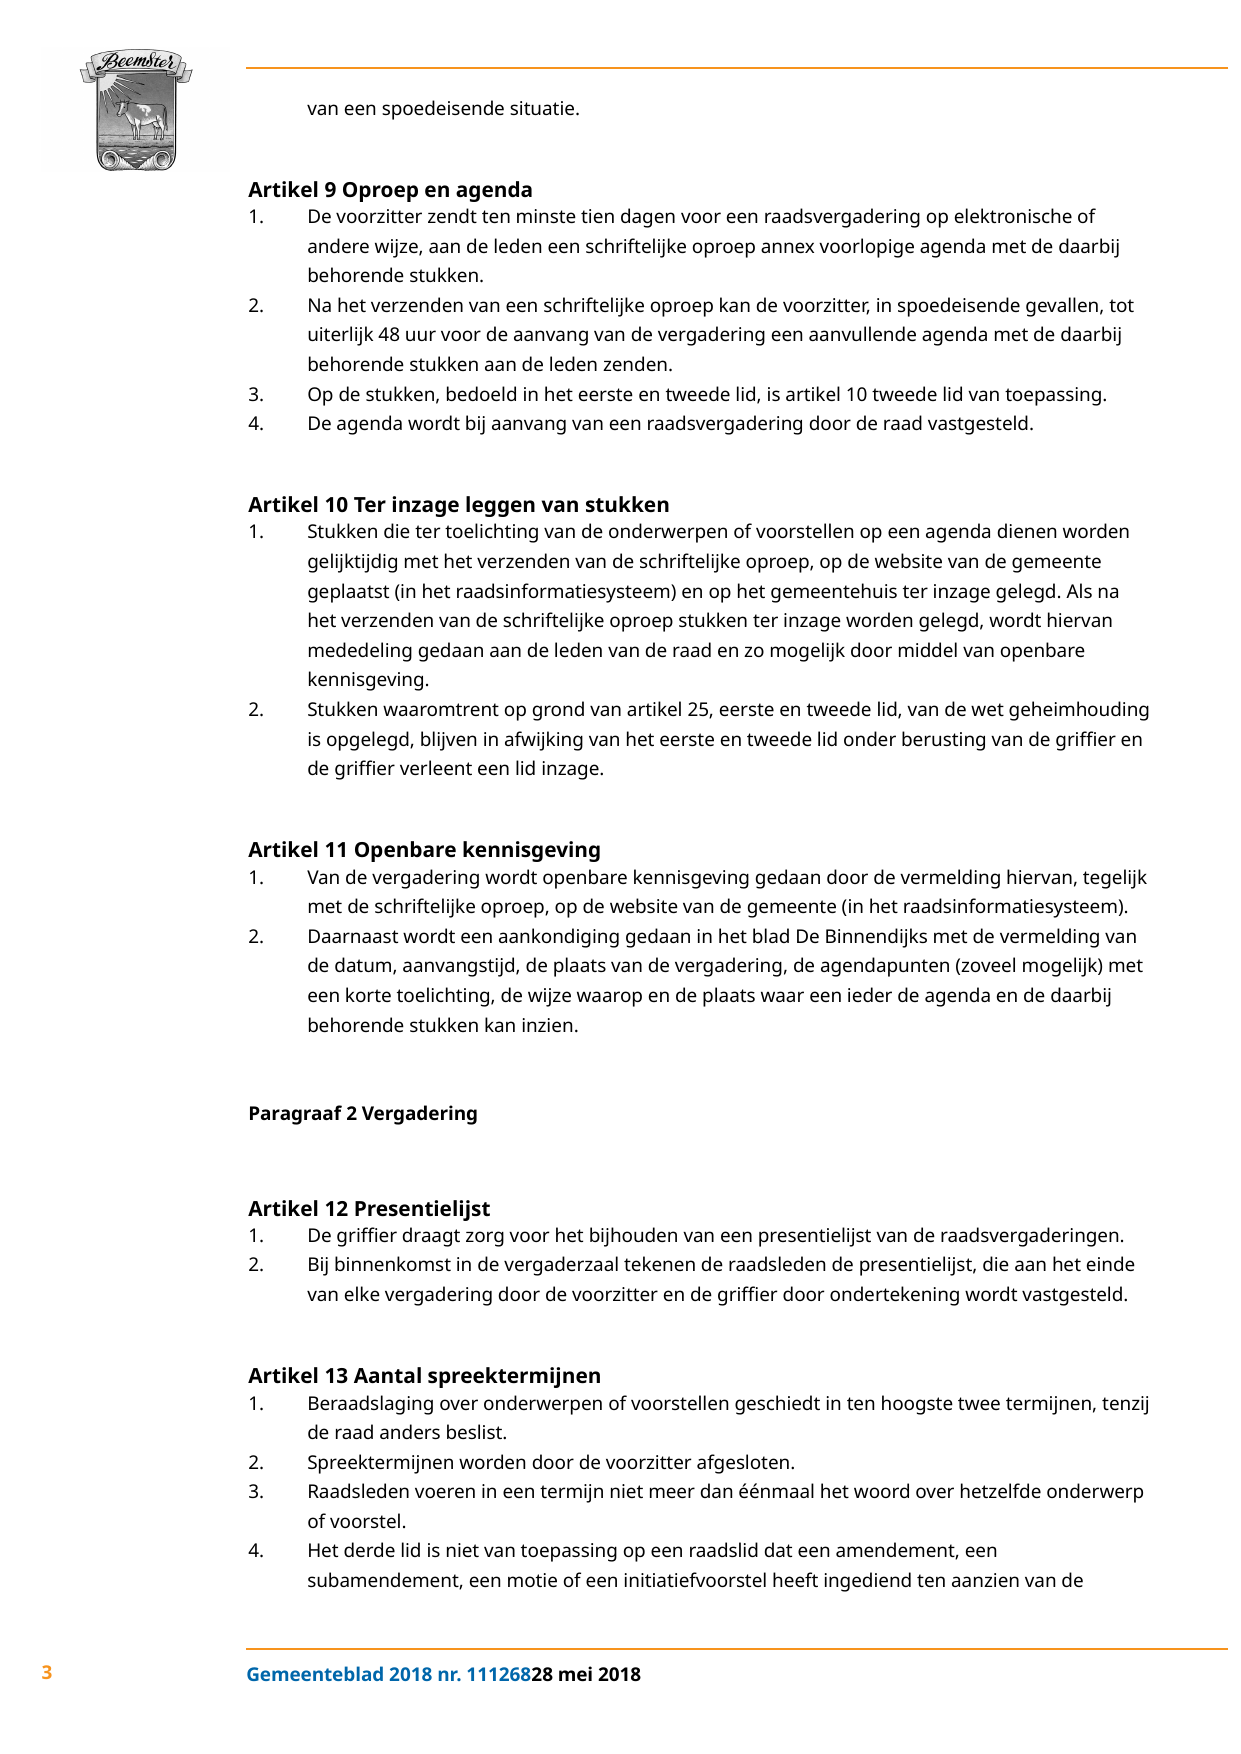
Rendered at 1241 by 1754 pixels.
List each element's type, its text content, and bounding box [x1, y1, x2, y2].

picture [41, 47, 231, 172]
list Stukken die ter toelichting van de onderwerpen of voorstellen op een agenda dienen worden gelijktijdig met het verzenden van de schriftelijke oproep, op de website van de gemeente geplaatst (in het raadsinformatiesysteem) en op het gemeentehuis ter inzage gelegd. Als na het verzenden van de schriftelijke oproep stukken ter inzage worden gelegd, wordt hiervan mededeling gedaan aan de leden van de raad en zo mogelijk door middel van openbare kennisgeving. [248, 519, 1152, 692]
list Beraadslaging over onderwerpen of voorstellen geschiedt in ten hoogste twee termijnen, tenzij de raad anders beslist. [248, 1390, 1152, 1445]
list van een spoedeisende situatie. [248, 95, 1152, 121]
text Artikel 11 Openbare kennisgeving [248, 835, 1152, 864]
text Artikel 9 Oproep en agenda [248, 175, 1152, 203]
list Na het verzenden van een schriftelijke oproep kan de voorzitter, in spoedeisende gevallen, tot uiterlijk 48 uur voor de aanvang van de vergadering een aanvullende agenda met de daarbij behorende stukken aan de leden zenden. [248, 292, 1152, 377]
list Raadsleden voeren in een termijn niet meer dan éénmaal het woord over hetzelfde onderwerp of voorstel. [248, 1478, 1152, 1534]
list Spreektermijnen worden door de voorzitter afgesloten. [248, 1449, 1152, 1474]
list De voorzitter zendt ten minste tien dagen voor een raadsvergadering op elektronische of andere wijze, aan de leden een schriftelijke oproep annex voorlopige agenda met de daarbij behorende stukken. [248, 203, 1152, 288]
list De agenda wordt bij aanvang van een raadsvergadering door de raad vastgesteld. [248, 410, 1152, 436]
list Het derde lid is niet van toepassing op een raadslid dat een amendement, een subamendement, een motie of een initiatiefvoorstel heeft ingediend ten aanzien van de [248, 1538, 1152, 1593]
text Artikel 12 Presentielijst [248, 1194, 1152, 1222]
list Op de stukken, bedoeld in het eerste en tweede lid, is artikel 10 tweede lid van toepassing. [248, 381, 1152, 406]
list Van de vergadering wordt openbare kennisgeving gedaan door de vermelding hiervan, tegelijk met de schriftelijke oproep, op de website van de gemeente (in het raadsinformatiesysteem). [248, 864, 1152, 919]
text Paragraaf 2 Vergadering [248, 1101, 1152, 1126]
text Artikel 13 Aantal spreektermijnen [248, 1361, 1152, 1390]
list Stukken waaromtrent op grond van artikel 25, eerste en tweede lid, van de wet geheimhouding is opgelegd, blijven in afwijking van het eerste en tweede lid onder berusting van de griffier en de griffier verleent een lid inzage. [248, 696, 1152, 781]
list De griffier draagt zorg voor het bijhouden van een presentielijst van de raadsvergaderingen. [248, 1222, 1152, 1248]
list Bij binnenkomst in de vergaderzaal tekenen de raadsleden de presentielijst, die aan het einde van elke vergadering door de voorzitter en de griffier door ondertekening wordt vastgesteld. [248, 1252, 1152, 1307]
list Daarnaast wordt een aankondiging gedaan in het blad De Binnendijks met de vermelding van de datum, aanvangstijd, de plaats van de vergadering, de agendapunten (zoveel mogelijk) met een korte toelichting, de wijze waarop en de plaats waar een ieder de agenda en de daarbij behorende stukken kan inzien. [248, 923, 1152, 1037]
text Artikel 10 Ter inzage leggen van stukken [248, 490, 1152, 519]
